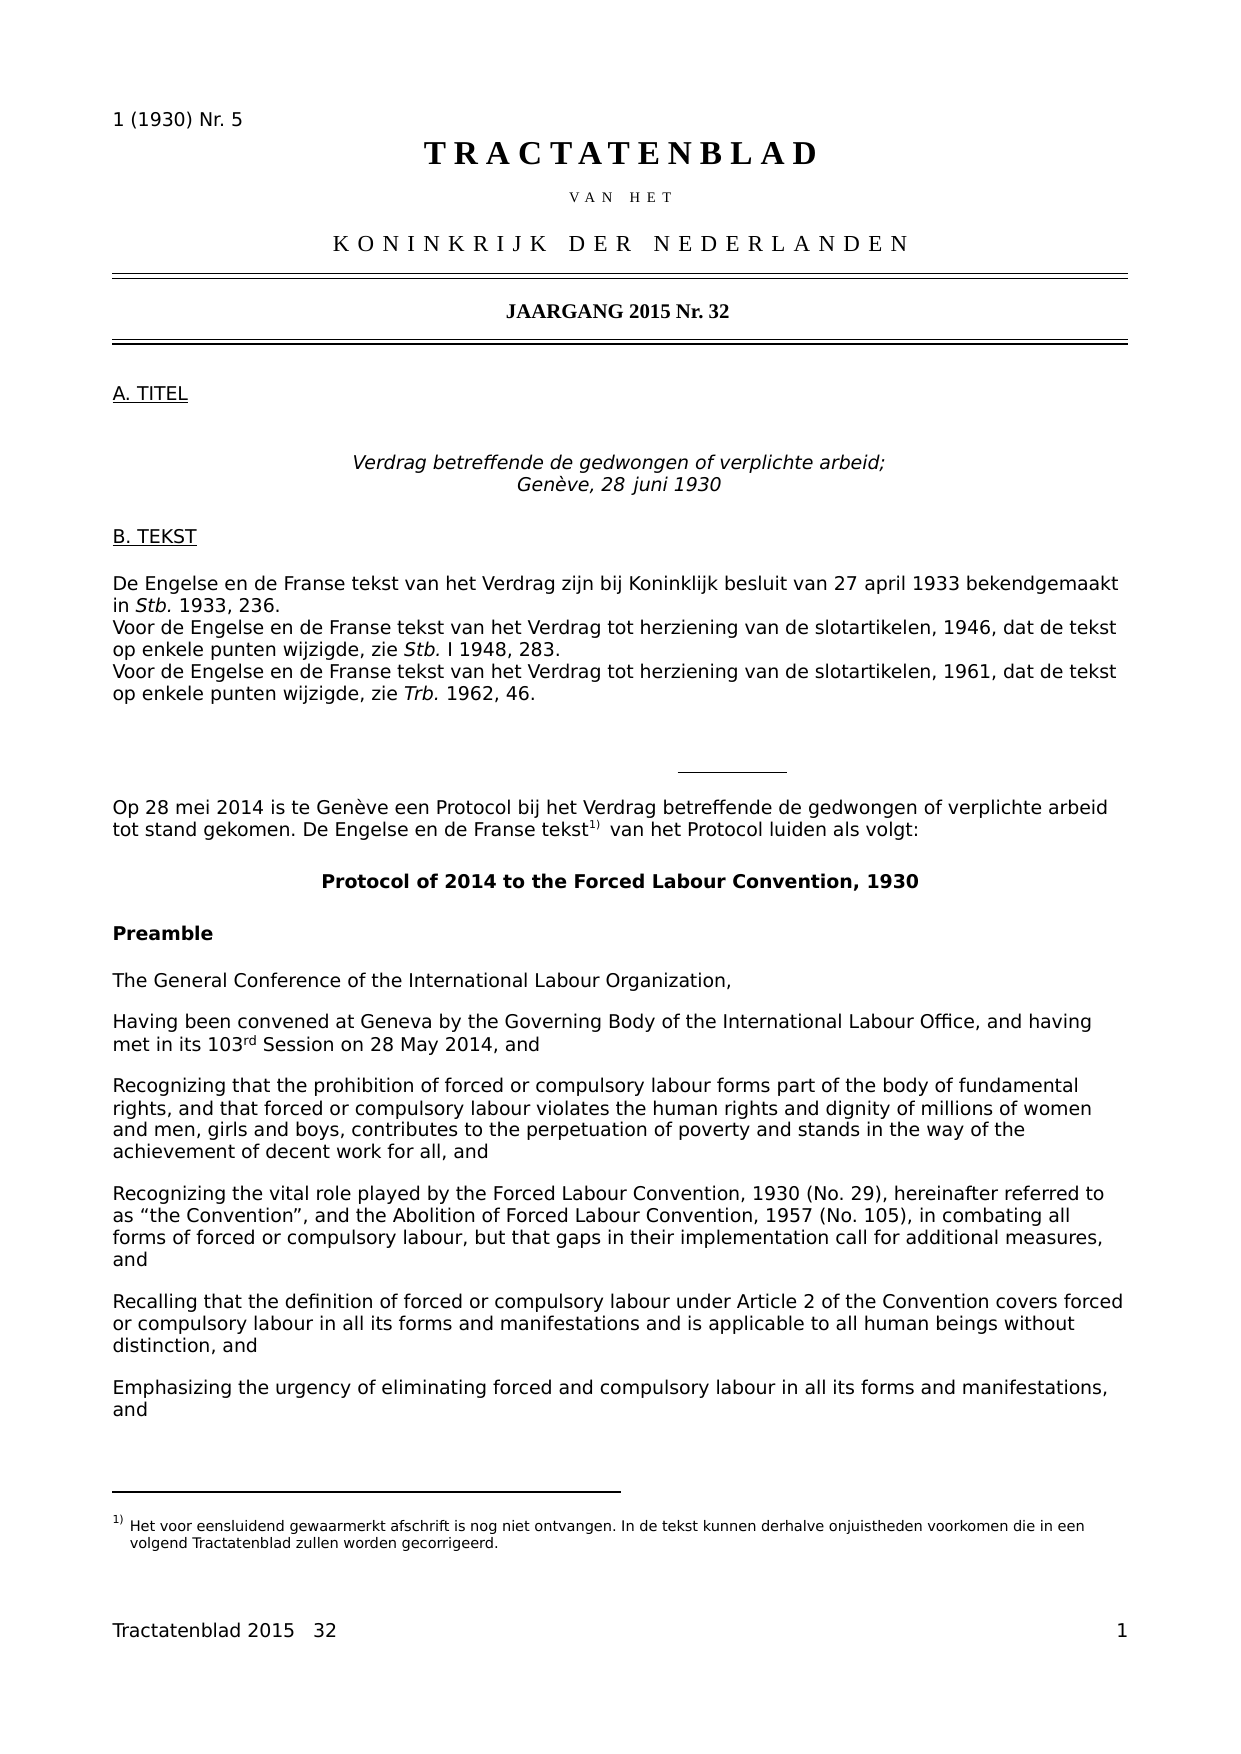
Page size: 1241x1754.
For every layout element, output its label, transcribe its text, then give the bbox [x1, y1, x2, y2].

text TRACTATENBLAD [112, 133, 1128, 172]
text Having been convened at Geneva by the Governing Body of the International Labour Office, and having met in its 103rd Session on 28 May 2014, and [112, 1011, 1128, 1055]
text Genève, 28 juni 1930 [112, 474, 1128, 496]
text Recalling that the definition of forced or compulsory labour under Article 2 of the Convention covers forced or compulsory labour in all its forms and manifestations and is applicable to all human beings without distinction, and [112, 1291, 1128, 1357]
subtitle B. TEKST [112, 526, 1128, 548]
subtitle Preamble [112, 922, 1128, 944]
text Op 28 mei 2014 is te Genève een Protocol bij het Verdrag betreffende de gedwongen of verplichte arbeid tot stand gekomen. De Engelse en de Franse tekst van het Protocol luiden als volgt: [112, 797, 1128, 841]
text Emphasizing the urgency of eliminating forced and compulsory labour in all its forms and manifestations, and [112, 1377, 1128, 1421]
text Verdrag betreffende de gedwongen of verplichte arbeid; [112, 452, 1128, 474]
text Recognizing that the prohibition of forced or compulsory labour forms part of the body of fundamental rights, and that forced or compulsory labour violates the human rights and dignity of millions of women and men, girls and boys, contributes to the perpetuation of poverty and stands in the way of the achievement of decent work for all, and [112, 1075, 1128, 1163]
subtitle A. TITEL [112, 383, 1128, 405]
text De Engelse en de Franse tekst van het Verdrag zijn bij Koninklijk besluit van 27 april 1933 bekendgemaakt in Stb. 1933, 236. [112, 573, 1128, 617]
text Het voor eensluidend gewaarmerkt afschrift is nog niet ontvangen. In de tekst kunnen derhalve onjuistheden voorkomen die in een volgend Tractatenblad zullen worden gecorrigeerd. [112, 1513, 1128, 1552]
text Recognizing the vital role played by the Forced Labour Convention, 1930 (No. 29), hereinafter referred to as “the Convention”, and the Abolition of Forced Labour Convention, 1957 (No. 105), in combating all forms of forced or compulsory labour, but that gaps in their implementation call for additional measures, and [112, 1183, 1128, 1271]
text The General Conference of the International Labour Organization, [112, 969, 1128, 991]
text Voor de Engelse en de Franse tekst van het Verdrag tot herziening van de slotartikelen, 1961, dat de tekst op enkele punten wijzigde, zie Trb. 1962, 46. [112, 661, 1128, 704]
subtitle Protocol of 2014 to the Forced Labour Convention, 1930 [112, 871, 1128, 892]
text KONINKRIJK DER NEDERLANDEN [112, 229, 1128, 256]
text VAN HET [112, 189, 1128, 206]
text 1 (1930) Nr. 5 [112, 109, 1128, 131]
text Voor de Engelse en de Franse tekst van het Verdrag tot herziening van de slotartikelen, 1946, dat de tekst op enkele punten wijzigde, zie Stb. I 1948, 283. [112, 617, 1128, 661]
text JAARGANG 2015 Nr. 32 [112, 299, 1128, 323]
